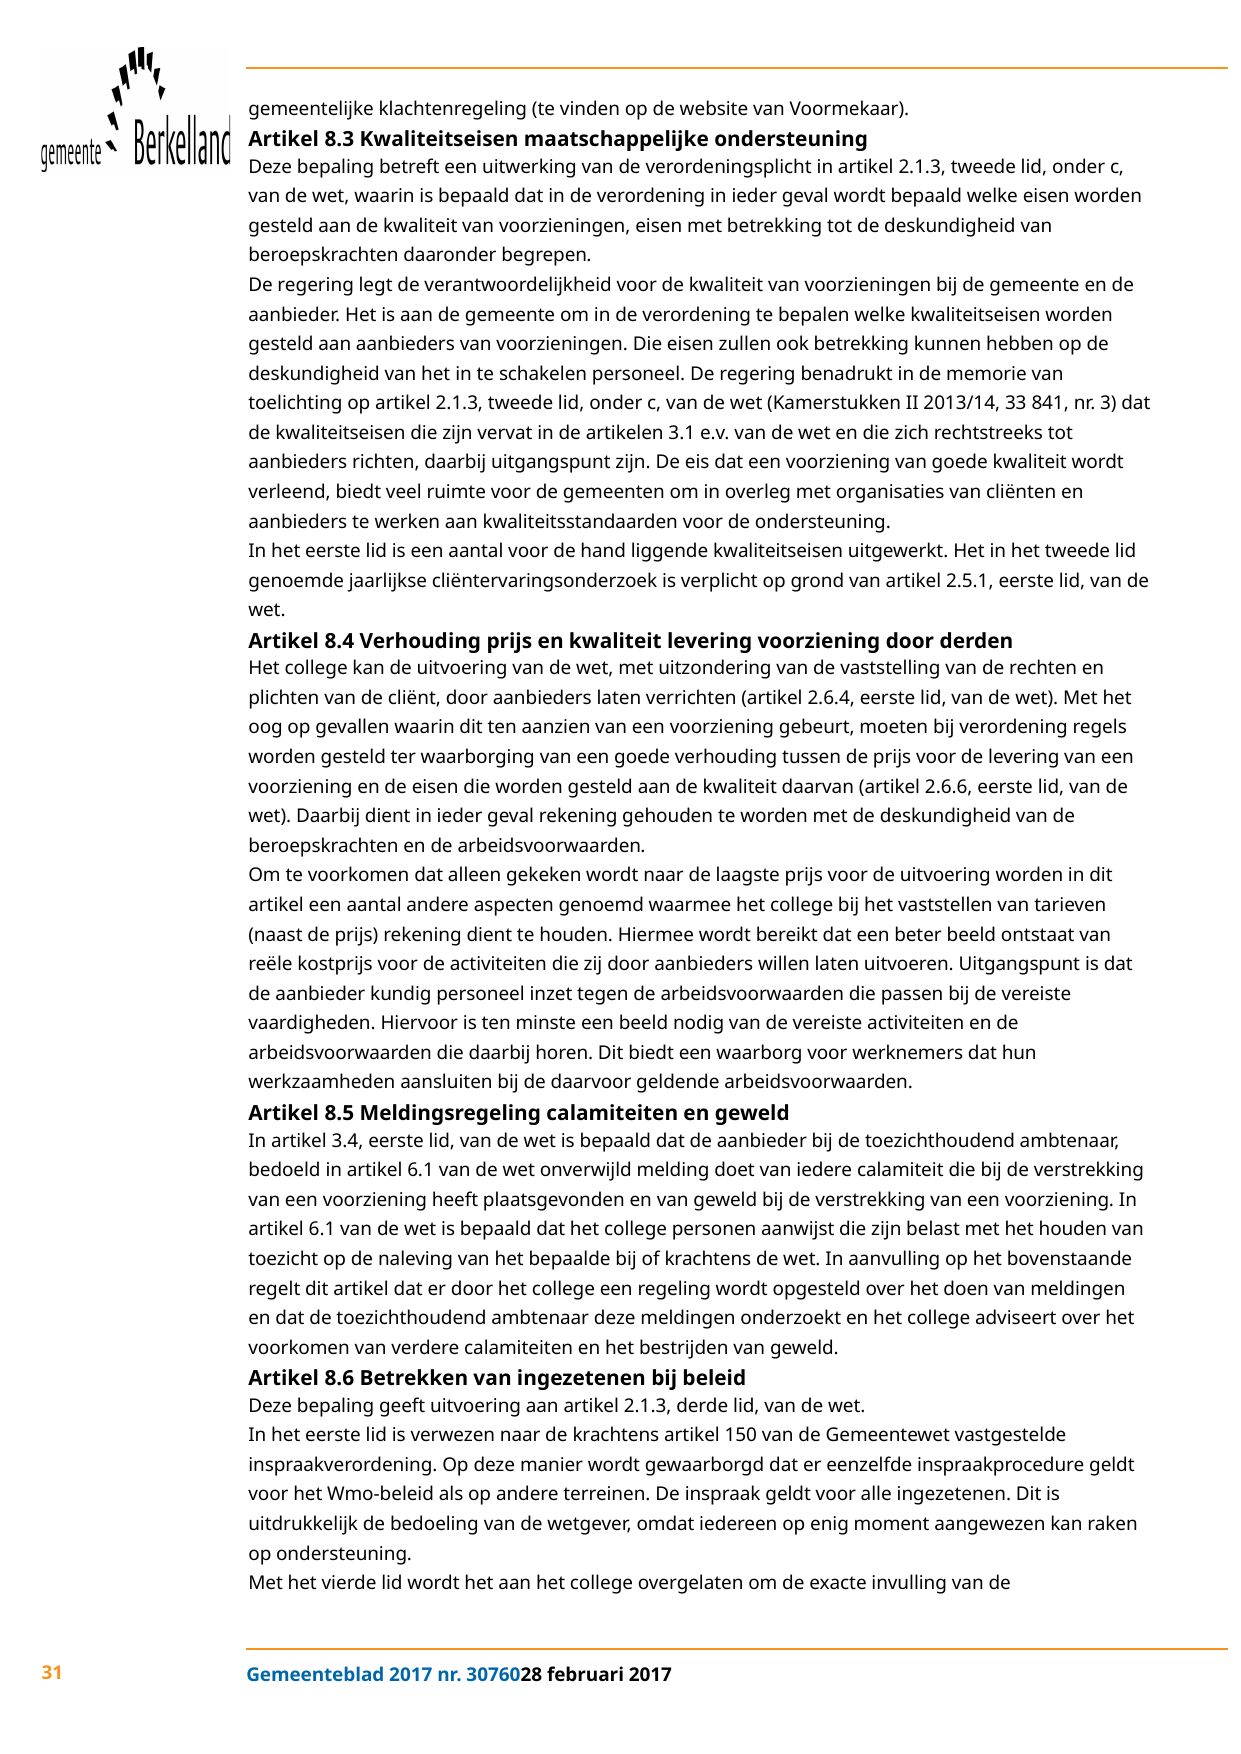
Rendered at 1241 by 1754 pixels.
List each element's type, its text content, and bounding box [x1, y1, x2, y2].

text Deze bepaling betreft een uitwerking van de verordeningsplicht in artikel 2.1.3, tweede lid, onder c, van de wet, waarin is bepaald dat in de verordening in ieder geval wordt bepaald welke eisen worden gesteld aan de kwaliteit van voorzieningen, eisen met betrekking tot de deskundigheid van beroepskrachten daaronder begrepen. [248, 153, 1152, 267]
text In het eerste lid is een aantal voor de hand liggende kwaliteitseisen uitgewerkt. Het in het tweede lid genoemde jaarlijkse cliëntervaringsonderzoek is verplicht op grond van artikel 2.5.1, eerste lid, van de wet. [248, 537, 1152, 622]
text Artikel 8.6 Betrekken van ingezetenen bij beleid [248, 1363, 1152, 1392]
text In artikel 3.4, eerste lid, van de wet is bepaald dat de aanbieder bij de toezichthoudend ambtenaar, bedoeld in artikel 6.1 van de wet onverwijld melding doet van iedere calamiteit die bij de verstrekking van een voorziening heeft plaatsgevonden en van geweld bij de verstrekking van een voorziening. In artikel 6.1 van de wet is bepaald dat het college personen aanwijst die zijn belast met het houden van toezicht op de naleving van het bepaalde bij of krachtens de wet. In aanvulling op het bovenstaande regelt dit artikel dat er door het college een regeling wordt opgesteld over het doen van meldingen en dat de toezichthoudend ambtenaar deze meldingen onderzoekt en het college adviseert over het voorkomen van verdere calamiteiten en het bestrijden van geweld. [248, 1127, 1152, 1359]
text Het college kan de uitvoering van de wet, met uitzondering van de vaststelling van de rechten en plichten van de cliënt, door aanbieders laten verrichten (artikel 2.6.4, eerste lid, van de wet). Met het oog op gevallen waarin dit ten aanzien van een voorziening gebeurt, moeten bij verordening regels worden gesteld ter waarborging van een goede verhouding tussen de prijs voor de levering van een voorziening en de eisen die worden gesteld aan de kwaliteit daarvan (artikel 2.6.6, eerste lid, van de wet). Daarbij dient in ieder geval rekening gehouden te worden met de deskundigheid van de beroepskrachten en de arbeidsvoorwaarden. [248, 654, 1152, 858]
text Artikel 8.5 Meldingsregeling calamiteiten en geweld [248, 1098, 1152, 1127]
text Artikel 8.3 Kwaliteitseisen maatschappelijke ondersteuning [248, 124, 1152, 153]
text Om te voorkomen dat alleen gekeken wordt naar de laagste prijs voor de uitvoering worden in dit artikel een aantal andere aspecten genoemd waarmee het college bij het vaststellen van tarieven (naast de prijs) rekening dient te houden. Hiermee wordt bereikt dat een beter beeld ontstaat van reële kostprijs voor de activiteiten die zij door aanbieders willen laten uitvoeren. Uitgangspunt is dat de aanbieder kundig personeel inzet tegen de arbeidsvoorwaarden die passen bij de vereiste vaardigheden. Hiervoor is ten minste een beeld nodig van de vereiste activiteiten en de arbeidsvoorwaarden die daarbij horen. Dit biedt een waarborg voor werknemers dat hun werkzaamheden aansluiten bij de daarvoor geldende arbeidsvoorwaarden. [248, 862, 1152, 1094]
text gemeentelijke klachtenregeling (te vinden op de website van Voormekaar). [248, 95, 1152, 121]
text Artikel 8.4 Verhouding prijs en kwaliteit levering voorziening door derden [248, 626, 1152, 654]
text De regering legt de verantwoordelijkheid voor de kwaliteit van voorzieningen bij de gemeente en de aanbieder. Het is aan de gemeente om in de verordening te bepalen welke kwaliteitseisen worden gesteld aan aanbieders van voorzieningen. Die eisen zullen ook betrekking kunnen hebben op de deskundigheid van het in te schakelen personeel. De regering benadrukt in de memorie van toelichting op artikel 2.1.3, tweede lid, onder c, van de wet (Kamerstukken II 2013/14, 33 841, nr. 3) dat de kwaliteitseisen die zijn vervat in de artikelen 3.1 e.v. van de wet en die zich rechtstreeks tot aanbieders richten, daarbij uitgangspunt zijn. De eis dat een voorziening van goede kwaliteit wordt verleend, biedt veel ruimte voor de gemeenten om in overleg met organisaties van cliënten en aanbieders te werken aan kwaliteitsstandaarden voor de ondersteuning. [248, 271, 1152, 533]
picture [41, 47, 231, 172]
text In het eerste lid is verwezen naar de krachtens artikel 150 van de Gemeentewet vastgestelde inspraakverordening. Op deze manier wordt gewaarborgd dat er eenzelfde inspraakprocedure geldt voor het Wmo‐beleid als op andere terreinen. De inspraak geldt voor alle ingezetenen. Dit is uitdrukkelijk de bedoeling van de wetgever, omdat iedereen op enig moment aangewezen kan raken op ondersteuning. [248, 1421, 1152, 1566]
text Deze bepaling geeft uitvoering aan artikel 2.1.3, derde lid, van de wet. [248, 1392, 1152, 1418]
text Met het vierde lid wordt het aan het college overgelaten om de exacte invulling van de [248, 1569, 1152, 1595]
